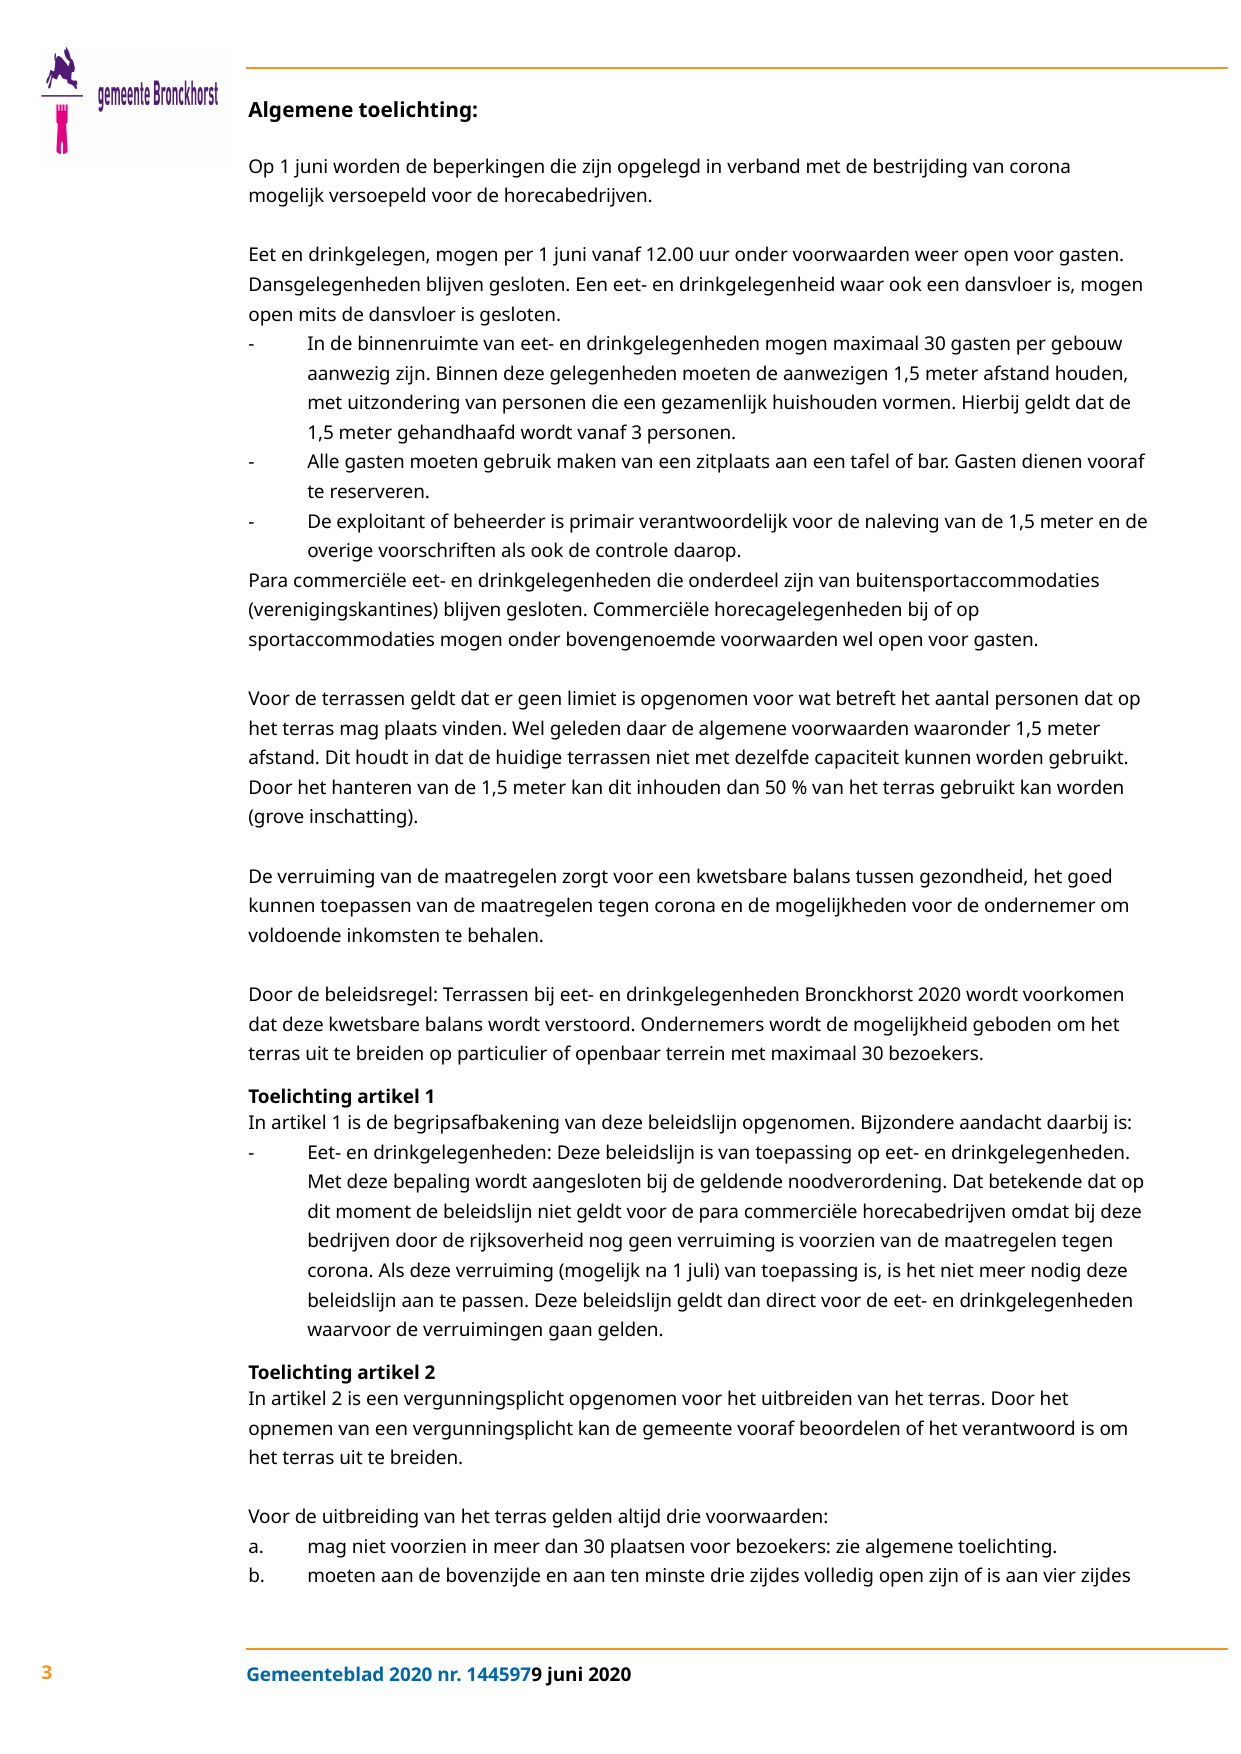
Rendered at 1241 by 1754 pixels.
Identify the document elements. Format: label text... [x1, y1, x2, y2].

text Voor de uitbreiding van het terras gelden altijd drie voorwaarden: [248, 1503, 1152, 1529]
list Eet- en drinkgelegenheden: Deze beleidslijn is van toepassing op eet- en drinkgelegenheden. Met deze bepaling wordt aangesloten bij de geldende noodverordening. Dat betekende dat op dit moment de beleidslijn niet geldt voor de para commerciële horecabedrijven omdat bij deze bedrijven door de rijksoverheid nog geen verruiming is voorzien van de maatregelen tegen corona. Als deze verruiming (mogelijk na 1 juli) van toepassing is, is het niet meer nodig deze beleidslijn aan te passen. Deze beleidslijn geldt dan direct voor de eet- en drinkgelegenheden waarvoor de verruimingen gaan gelden. [248, 1139, 1152, 1342]
text Algemene toelichting: [248, 95, 1152, 123]
text Eet en drinkgelegen, mogen per 1 juni vanaf 12.00 uur onder voorwaarden weer open voor gasten. Dansgelegenheden blijven gesloten. Een eet- en drinkgelegenheid waar ook een dansvloer is, mogen open mits de dansvloer is gesloten. [248, 242, 1152, 327]
text Door de beleidsregel: Terrassen bij eet- en drinkgelegenheden Bronckhorst 2020 wordt voorkomen dat deze kwetsbare balans wordt verstoord. Ondernemers wordt de mogelijkheid geboden om het terras uit te breiden op particulier of openbaar terrein met maximaal 30 bezoekers. [248, 981, 1152, 1066]
list Alle gasten moeten gebruik maken van een zitplaats aan een tafel of bar. Gasten dienen vooraf te reserveren. [248, 449, 1152, 504]
text In artikel 1 is de begripsafbakening van deze beleidslijn opgenomen. Bijzondere aandacht daarbij is: [248, 1109, 1152, 1135]
text In artikel 2 is een vergunningsplicht opgenomen voor het uitbreiden van het terras. Door het opnemen van een vergunningsplicht kan de gemeente vooraf beoordelen of het verantwoord is om het terras uit te breiden. [248, 1385, 1152, 1470]
text Voor de terrassen geldt dat er geen limiet is opgenomen voor wat betreft het aantal personen dat op het terras mag plaats vinden. Wel geleden daar de algemene voorwaarden waaronder 1,5 meter afstand. Dit houdt in dat de huidige terrassen niet met dezelfde capaciteit kunnen worden gebruikt. Door het hanteren van de 1,5 meter kan dit inhouden dan 50 % van het terras gebruikt kan worden (grove inschatting). [248, 685, 1152, 829]
text Para commerciële eet- en drinkgelegenheden die onderdeel zijn van buitensportaccommodaties (verenigingskantines) blijven gesloten. Commerciële horecagelegenheden bij of op sportaccommodaties mogen onder bovengenoemde voorwaarden wel open voor gasten. [248, 567, 1152, 652]
text De verruiming van de maatregelen zorgt voor een kwetsbare balans tussen gezondheid, het goed kunnen toepassen van de maatregelen tegen corona en de mogelijkheden voor de ondernemer om voldoende inkomsten te behalen. [248, 863, 1152, 948]
list De exploitant of beheerder is primair verantwoordelijk voor de naleving van de 1,5 meter en de overige voorschriften als ook de controle daarop. [248, 508, 1152, 563]
list In de binnenruimte van eet- en drinkgelegenheden mogen maximaal 30 gasten per gebouw aanwezig zijn. Binnen deze gelegenheden moeten de aanwezigen 1,5 meter afstand houden, met uitzondering van personen die een gezamenlijk huishouden vormen. Hierbij geldt dat de 1,5 meter gehandhaafd wordt vanaf 3 personen. [248, 330, 1152, 445]
text Toelichting artikel 2 [248, 1359, 1152, 1385]
list moeten aan de bovenzijde en aan ten minste drie zijdes volledig open zijn of is aan vier zijdes [248, 1563, 1152, 1588]
text Toelichting artikel 1 [248, 1083, 1152, 1109]
list mag niet voorzien in meer dan 30 plaatsen voor bezoekers: zie algemene toelichting. [248, 1533, 1152, 1559]
picture [41, 47, 231, 172]
text Op 1 juni worden de beperkingen die zijn opgelegd in verband met de bestrijding van corona mogelijk versoepeld voor de horecabedrijven. [248, 153, 1152, 208]
